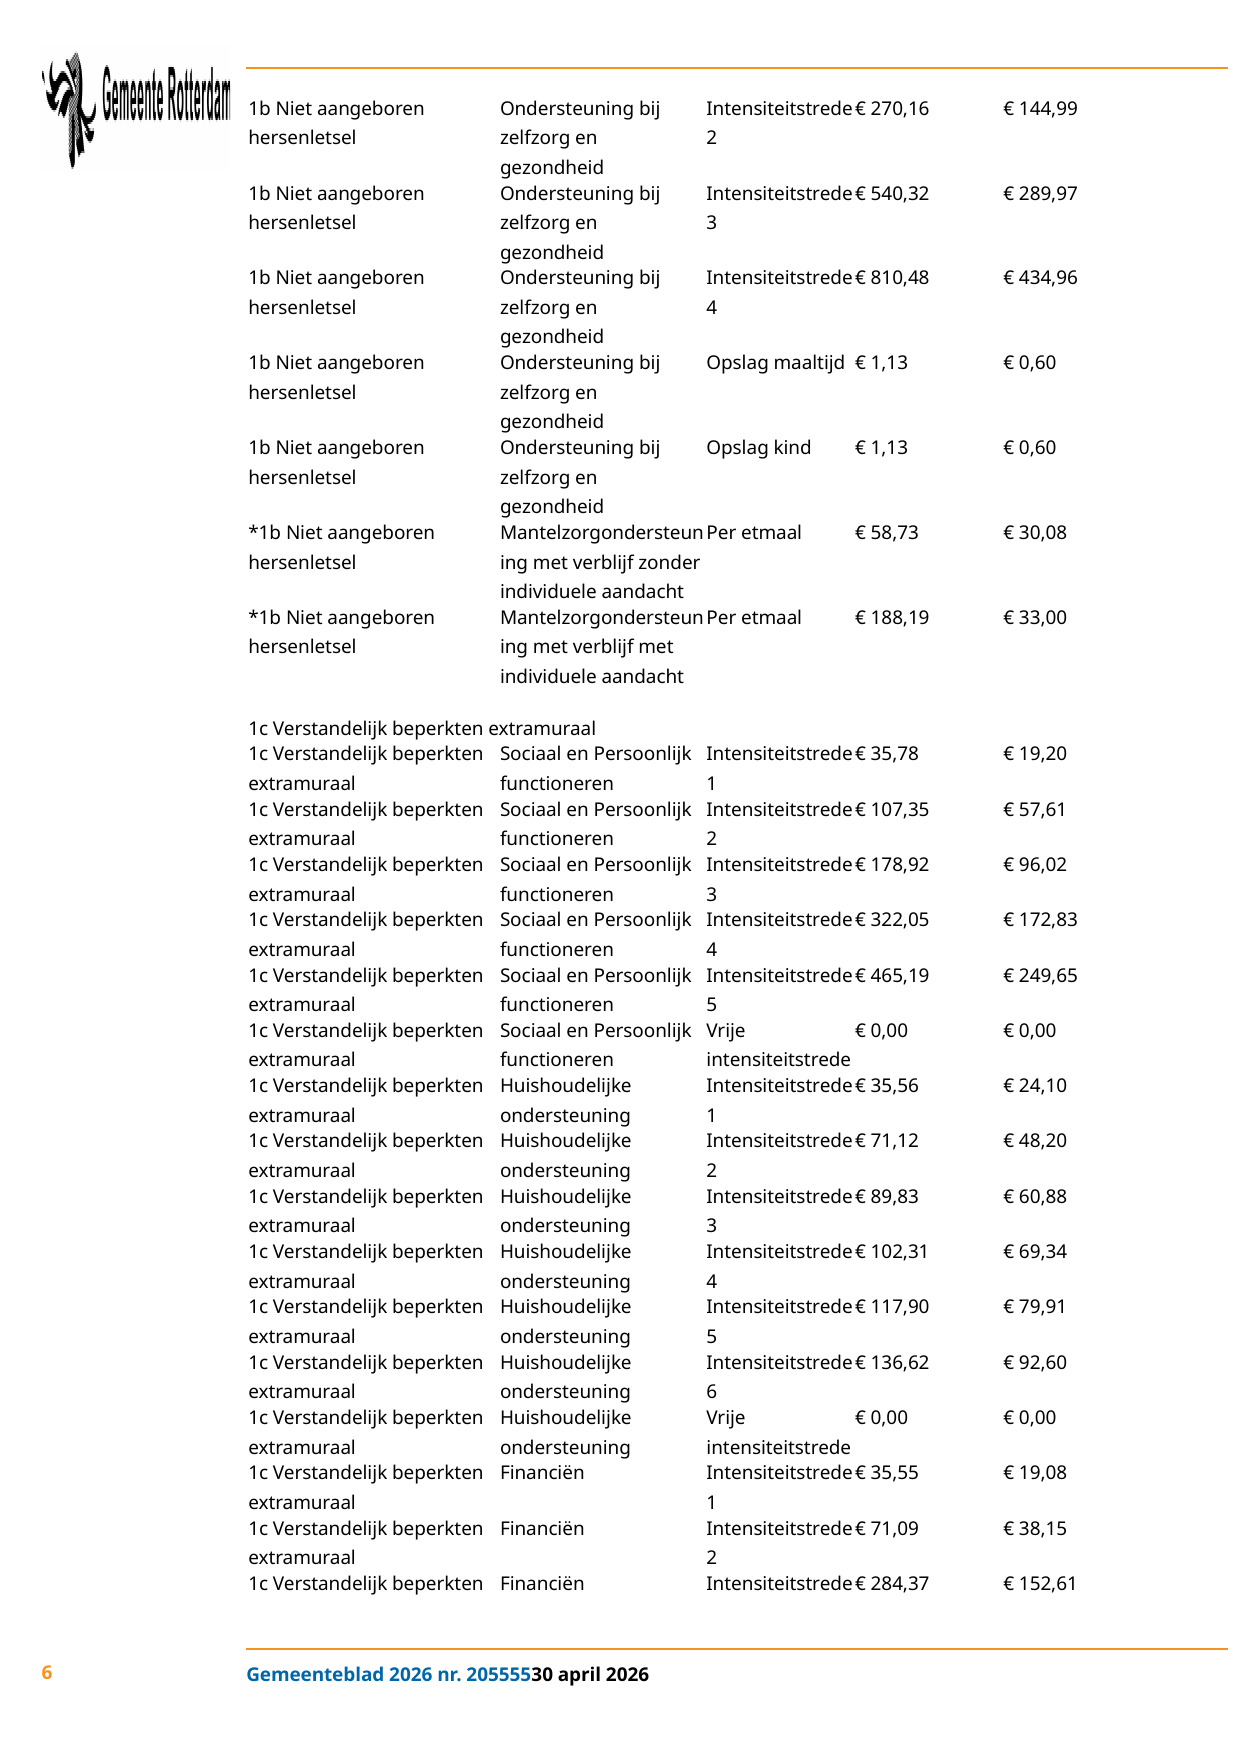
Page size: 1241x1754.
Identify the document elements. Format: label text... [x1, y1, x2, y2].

table_cell [855, 689, 1003, 715]
table_cell € 35,78 [855, 741, 1003, 796]
table_cell € 0,00 [855, 1017, 1003, 1072]
table_cell 1b Niet aangeboren hersenletsel [248, 265, 500, 349]
table_cell Huishoudelijke ondersteuning [500, 1294, 706, 1349]
table_cell € 92,60 [1003, 1349, 1152, 1404]
table_cell Ondersteuning bij zelfzorg en gezondheid [500, 434, 706, 519]
table_cell 1c Verstandelijk beperkten [248, 1570, 500, 1596]
table_cell Intensiteitstrede 1 [706, 1073, 855, 1128]
table_cell 1c Verstandelijk beperkten extramuraal [248, 1183, 500, 1238]
table_cell Ondersteuning bij zelfzorg en gezondheid [500, 180, 706, 264]
table_cell € 38,15 [1003, 1515, 1152, 1570]
table_cell € 0,60 [1003, 434, 1152, 519]
table_cell 1b Niet aangeboren hersenletsel [248, 180, 500, 264]
table_cell € 0,00 [1003, 1404, 1152, 1459]
table_cell Huishoudelijke ondersteuning [500, 1404, 706, 1459]
table_cell Vrije intensiteitstrede [706, 1017, 855, 1072]
table_cell 1c Verstandelijk beperkten extramuraal [248, 796, 500, 851]
table_cell € 270,16 [855, 95, 1003, 180]
table_cell Intensiteitstrede 3 [706, 180, 855, 264]
table_cell € 117,90 [855, 1294, 1003, 1349]
table_cell € 0,60 [1003, 350, 1152, 434]
table_cell € 35,55 [855, 1460, 1003, 1515]
table_cell 1c Verstandelijk beperkten extramuraal [248, 1404, 500, 1459]
table_cell 1c Verstandelijk beperkten extramuraal [248, 715, 855, 741]
table_cell Intensiteitstrede 5 [706, 1294, 855, 1349]
table_cell [1003, 715, 1152, 741]
table_cell € 79,91 [1003, 1294, 1152, 1349]
table_cell Intensiteitstrede 6 [706, 1349, 855, 1404]
table_cell Intensiteitstrede 2 [706, 1515, 855, 1570]
table_cell € 0,00 [1003, 1017, 1152, 1072]
table_cell € 57,61 [1003, 796, 1152, 851]
table_cell Intensiteitstrede 4 [706, 906, 855, 962]
table_cell Intensiteitstrede 2 [706, 796, 855, 851]
table_cell 1c Verstandelijk beperkten extramuraal [248, 1294, 500, 1349]
table_cell € 172,83 [1003, 906, 1152, 962]
table_cell Ondersteuning bij zelfzorg en gezondheid [500, 265, 706, 349]
table_cell Huishoudelijke ondersteuning [500, 1183, 706, 1238]
table_cell Huishoudelijke ondersteuning [500, 1238, 706, 1294]
table_cell Mantelzorgondersteuning met verblijf met individuele aandacht [500, 604, 706, 689]
table_cell 1c Verstandelijk beperkten extramuraal [248, 741, 500, 796]
table_cell [855, 715, 1003, 741]
table_cell € 89,83 [855, 1183, 1003, 1238]
table_cell 1b Niet aangeboren hersenletsel [248, 434, 500, 519]
table_cell *1b Niet aangeboren hersenletsel [248, 604, 500, 689]
table_cell 1c Verstandelijk beperkten extramuraal [248, 906, 500, 962]
table_cell Ondersteuning bij zelfzorg en gezondheid [500, 350, 706, 434]
table_cell Intensiteitstrede 3 [706, 1183, 855, 1238]
table_cell Intensiteitstrede 4 [706, 265, 855, 349]
table_cell € 19,08 [1003, 1460, 1152, 1515]
table_cell 1c Verstandelijk beperkten extramuraal [248, 1460, 500, 1515]
table_cell € 188,19 [855, 604, 1003, 689]
table_cell [248, 689, 855, 715]
table_cell Huishoudelijke ondersteuning [500, 1128, 706, 1183]
table_cell Ondersteuning bij zelfzorg en gezondheid [500, 95, 706, 180]
table_cell Opslag maaltijd [706, 350, 855, 434]
table_cell 1b Niet aangeboren hersenletsel [248, 350, 500, 434]
table_cell € 69,34 [1003, 1238, 1152, 1294]
table_cell € 249,65 [1003, 962, 1152, 1017]
table_cell € 1,13 [855, 434, 1003, 519]
table_cell Intensiteitstrede 1 [706, 1460, 855, 1515]
table_cell Sociaal en Persoonlijk functioneren [500, 796, 706, 851]
table_cell 1c Verstandelijk beperkten extramuraal [248, 1073, 500, 1128]
table_cell Financiën [500, 1460, 706, 1515]
table_cell € 24,10 [1003, 1073, 1152, 1128]
table_cell € 60,88 [1003, 1183, 1152, 1238]
table_cell Sociaal en Persoonlijk functioneren [500, 741, 706, 796]
table_cell Sociaal en Persoonlijk functioneren [500, 1017, 706, 1072]
table_cell € 465,19 [855, 962, 1003, 1017]
table_cell € 19,20 [1003, 741, 1152, 796]
table_cell € 48,20 [1003, 1128, 1152, 1183]
table_cell 1b Niet aangeboren hersenletsel [248, 95, 500, 180]
table_cell Huishoudelijke ondersteuning [500, 1073, 706, 1128]
table_cell Huishoudelijke ondersteuning [500, 1349, 706, 1404]
table_cell € 107,35 [855, 796, 1003, 851]
table_cell 1c Verstandelijk beperkten extramuraal [248, 1349, 500, 1404]
table_cell € 136,62 [855, 1349, 1003, 1404]
table_cell Opslag kind [706, 434, 855, 519]
table_cell 1c Verstandelijk beperkten extramuraal [248, 1238, 500, 1294]
table_cell € 35,56 [855, 1073, 1003, 1128]
picture [41, 47, 231, 172]
table_cell Sociaal en Persoonlijk functioneren [500, 851, 706, 906]
table_cell € 434,96 [1003, 265, 1152, 349]
table_cell € 322,05 [855, 906, 1003, 962]
table_cell € 102,31 [855, 1238, 1003, 1294]
table_cell Per etmaal [706, 604, 855, 689]
table_cell Intensiteitstrede 3 [706, 851, 855, 906]
table_cell [1003, 689, 1152, 715]
table_cell Financiën [500, 1570, 706, 1596]
table_cell € 152,61 [1003, 1570, 1152, 1596]
table_cell € 284,37 [855, 1570, 1003, 1596]
table_cell € 58,73 [855, 519, 1003, 604]
table_cell € 30,08 [1003, 519, 1152, 604]
table_cell Per etmaal [706, 519, 855, 604]
table_cell € 33,00 [1003, 604, 1152, 689]
table_cell € 810,48 [855, 265, 1003, 349]
table_cell 1c Verstandelijk beperkten extramuraal [248, 962, 500, 1017]
table_cell € 178,92 [855, 851, 1003, 906]
table_cell € 0,00 [855, 1404, 1003, 1459]
table_cell Intensiteitstrede 2 [706, 95, 855, 180]
table_cell 1c Verstandelijk beperkten extramuraal [248, 1017, 500, 1072]
table_cell Mantelzorgondersteuning met verblijf zonder individuele aandacht [500, 519, 706, 604]
table_cell € 144,99 [1003, 95, 1152, 180]
table_cell *1b Niet aangeboren hersenletsel [248, 519, 500, 604]
table_cell 1c Verstandelijk beperkten extramuraal [248, 851, 500, 906]
table_cell Sociaal en Persoonlijk functioneren [500, 962, 706, 1017]
table_cell Intensiteitstrede 4 [706, 1238, 855, 1294]
table_cell Vrije intensiteitstrede [706, 1404, 855, 1459]
table_cell € 540,32 [855, 180, 1003, 264]
table_cell Intensiteitstrede 5 [706, 962, 855, 1017]
table_cell Intensiteitstrede [706, 1570, 855, 1596]
table_cell Intensiteitstrede 1 [706, 741, 855, 796]
table_cell € 96,02 [1003, 851, 1152, 906]
table_cell € 71,12 [855, 1128, 1003, 1183]
table_cell Sociaal en Persoonlijk functioneren [500, 906, 706, 962]
table_cell 1c Verstandelijk beperkten extramuraal [248, 1515, 500, 1570]
table_cell Financiën [500, 1515, 706, 1570]
table_cell Intensiteitstrede 2 [706, 1128, 855, 1183]
table_cell € 71,09 [855, 1515, 1003, 1570]
table_cell € 289,97 [1003, 180, 1152, 264]
table_cell 1c Verstandelijk beperkten extramuraal [248, 1128, 500, 1183]
table_cell € 1,13 [855, 350, 1003, 434]
